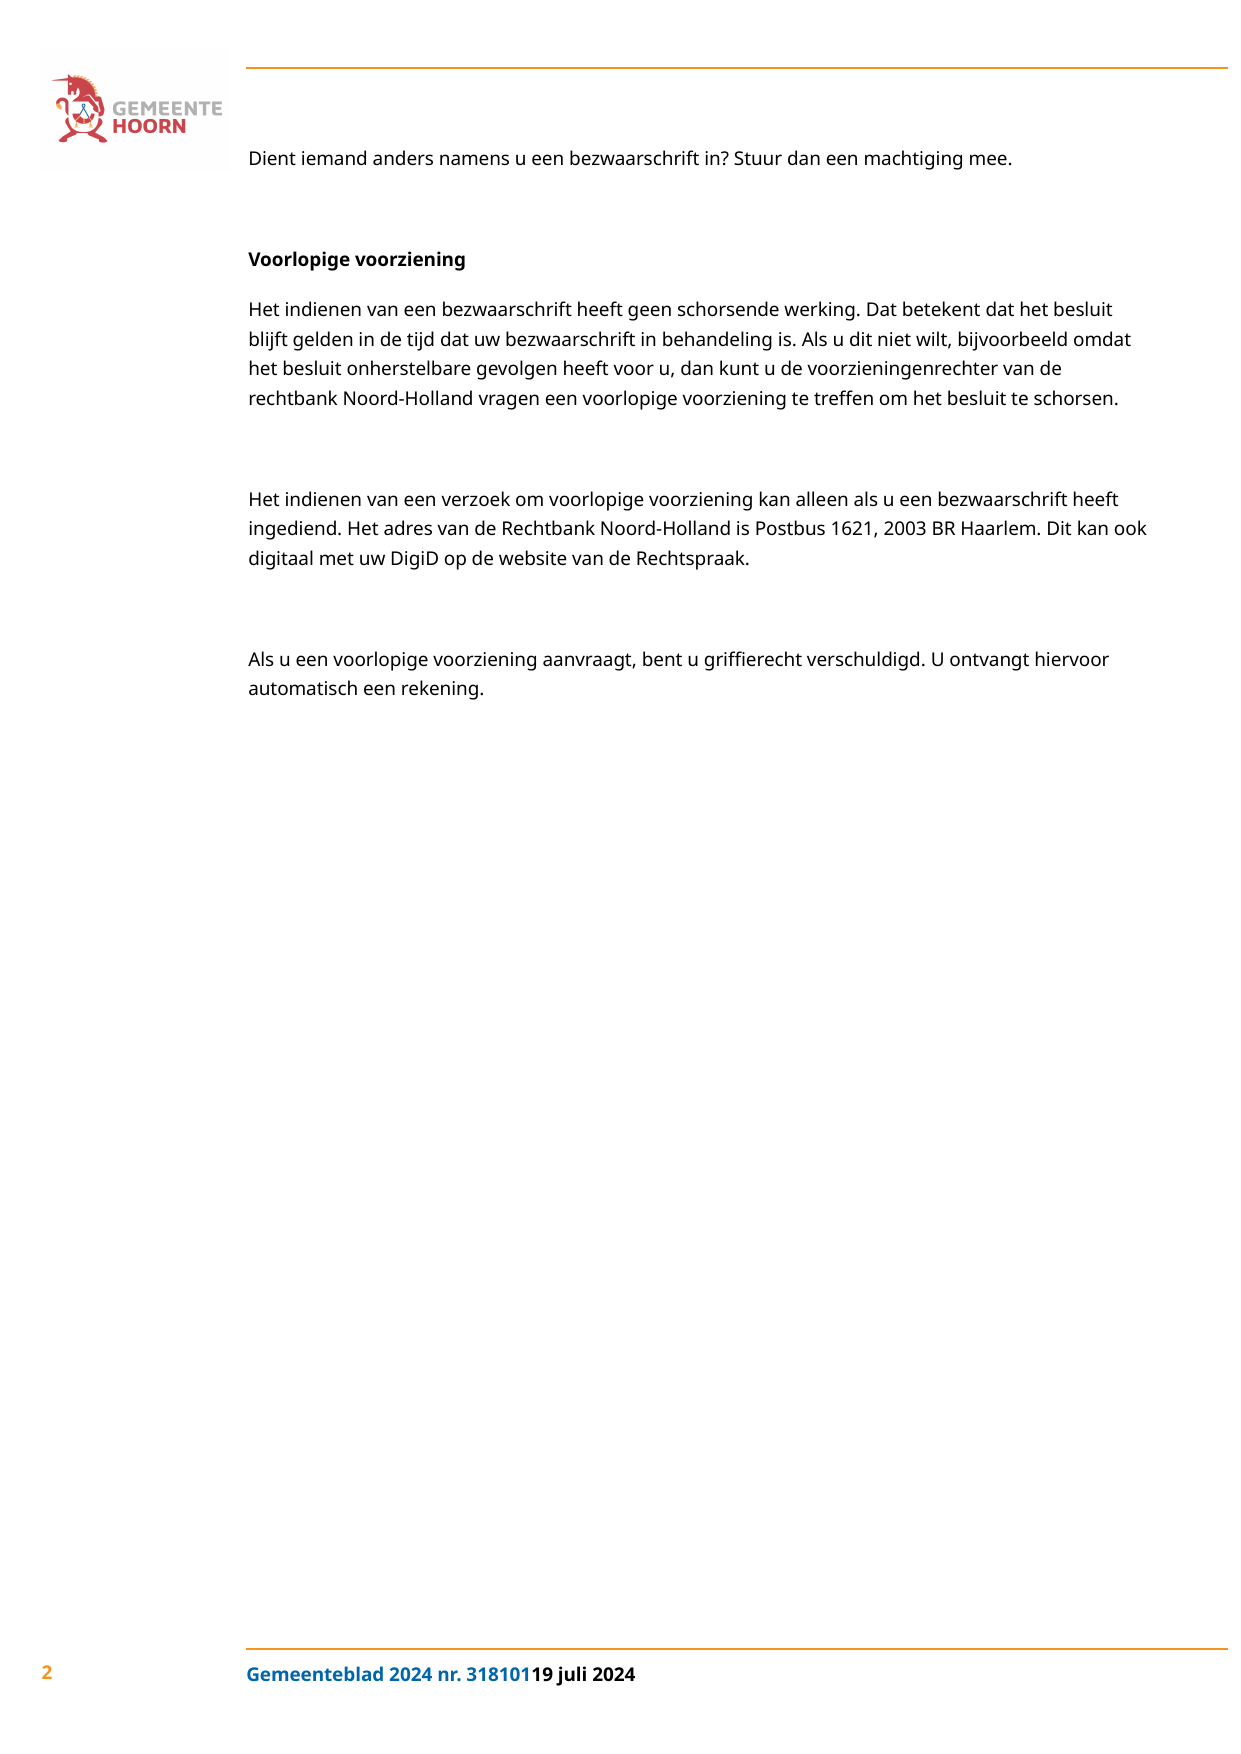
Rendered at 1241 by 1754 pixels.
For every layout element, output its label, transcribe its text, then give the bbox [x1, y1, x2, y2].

text Als u een voorlopige voorziening aanvraagt, bent u griffierecht verschuldigd. U ontvangt hiervoor automatisch een rekening. [248, 646, 1152, 701]
text Het indienen van een verzoek om voorlopige voorziening kan alleen als u een bezwaarschrift heeft ingediend. Het adres van de Rechtbank Noord-Holland is Postbus 1621, 2003 BR Haarlem. Dit kan ook digitaal met uw DigiD op de website van de Rechtspraak. [248, 486, 1152, 571]
text Voorlopige voorziening [248, 246, 1152, 272]
text Het indienen van een bezwaarschrift heeft geen schorsende werking. Dat betekent dat het besluit blijft gelden in de tijd dat uw bezwaarschrift in behandeling is. Als u dit niet wilt, bijvoorbeeld omdat het besluit onherstelbare gevolgen heeft voor u, dan kunt u de voorzieningenrechter van de rechtbank Noord-Holland vragen een voorlopige voorziening te treffen om het besluit te schorsen. [248, 296, 1152, 411]
picture [41, 47, 231, 172]
text Dient iemand anders namens u een bezwaarschrift in? Stuur dan een machtiging mee. [248, 145, 1152, 171]
